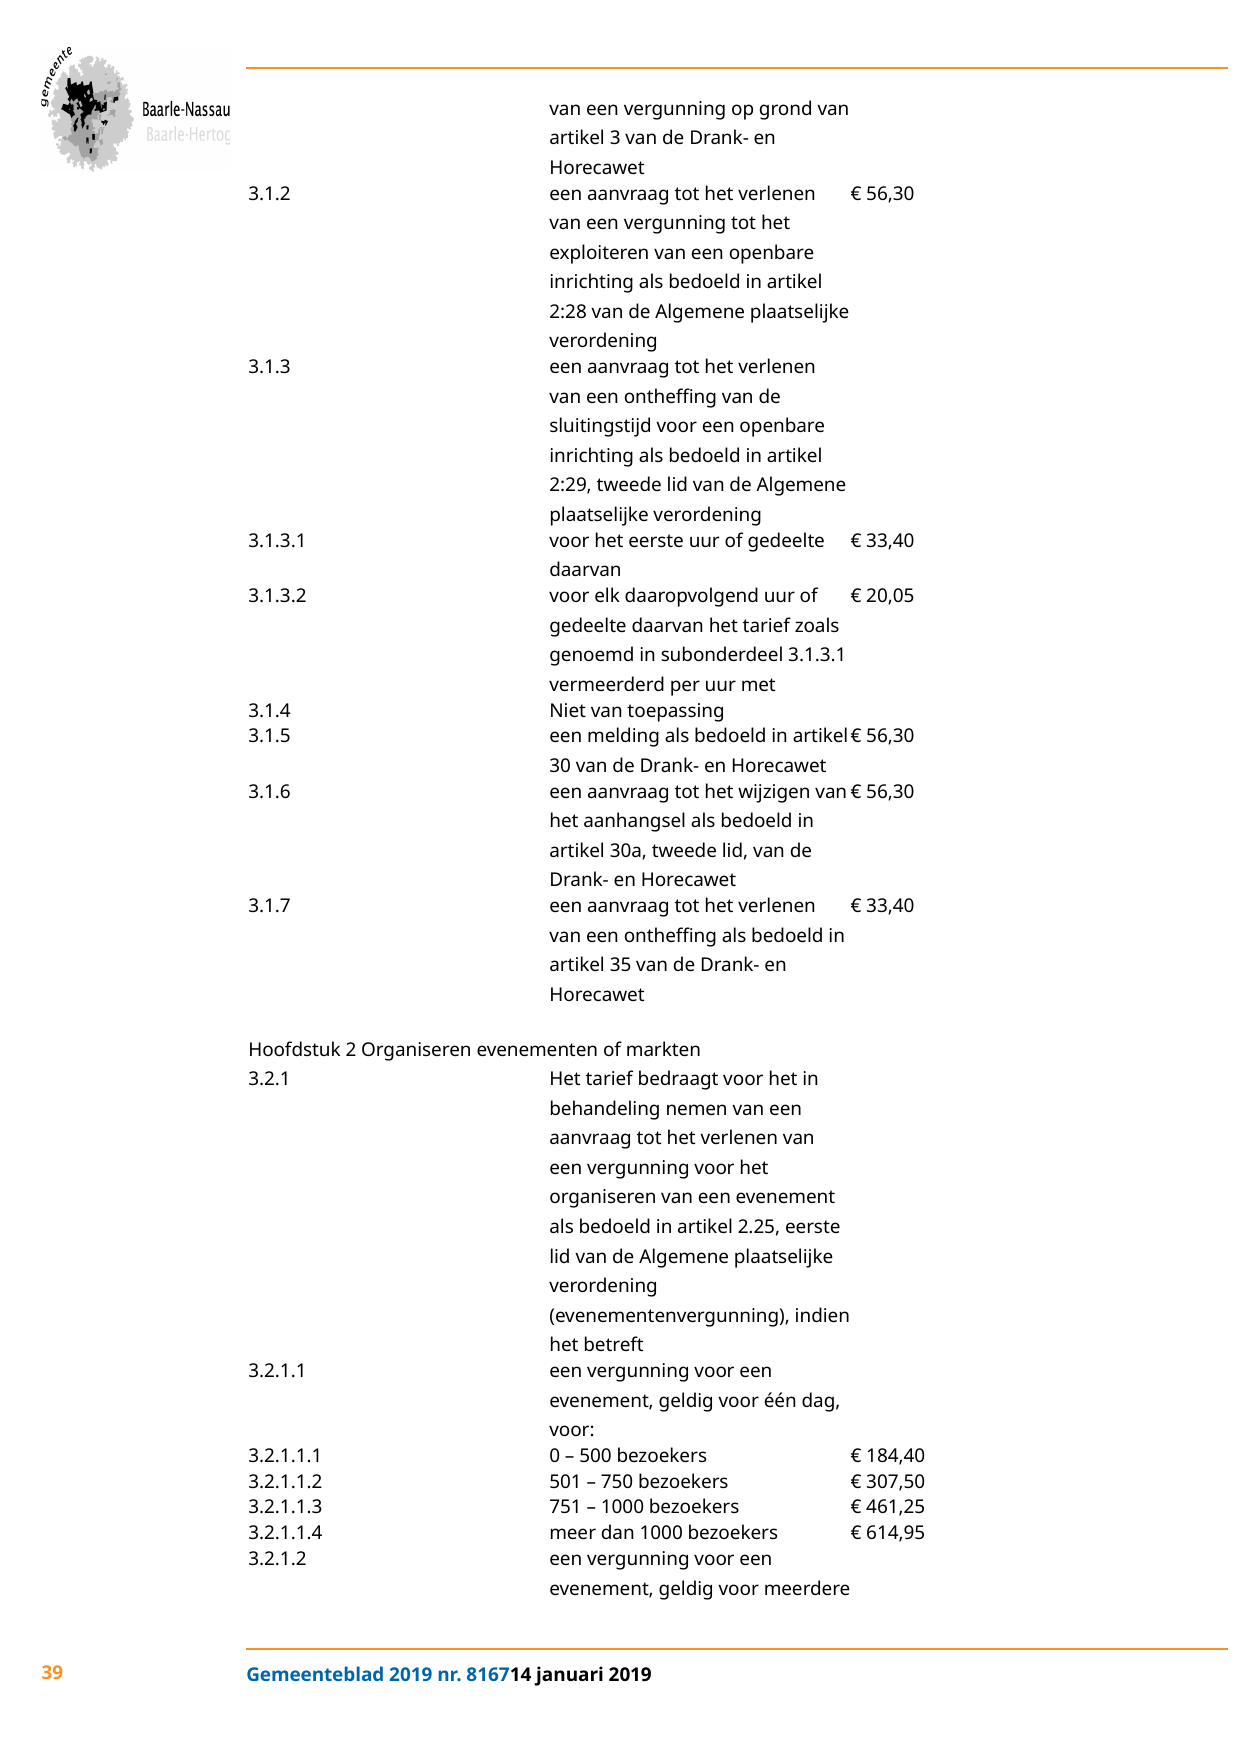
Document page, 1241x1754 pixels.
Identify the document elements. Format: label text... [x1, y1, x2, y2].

table_cell € 614,95 [850, 1520, 1152, 1545]
table_cell een aanvraag tot het verlenen van een vergunning tot het exploiteren van een openbare inrichting als bedoeld in artikel 2:28 van de Algemene plaatselijke verordening [549, 180, 850, 353]
table_cell [850, 95, 1152, 180]
table_cell 501 – 750 bezoekers [549, 1468, 850, 1494]
table_cell € 33,40 [850, 892, 1152, 1007]
table_cell 3.2.1.1.3 [248, 1494, 549, 1519]
table_cell een vergunning voor een evenement, geldig voor één dag, voor: [549, 1358, 850, 1442]
table_cell € 33,40 [850, 527, 1152, 582]
table_cell 0 – 500 bezoekers [549, 1442, 850, 1468]
table_cell [850, 1545, 1152, 1601]
table_cell een aanvraag tot het verlenen van een ontheffing als bedoeld in artikel 35 van de Drank- en Horecawet [549, 892, 850, 1007]
table_cell 3.2.1.1.2 [248, 1468, 549, 1494]
table_cell [549, 1007, 850, 1032]
table_cell een vergunning voor een evenement, geldig voor meerdere [549, 1545, 850, 1601]
table_cell [248, 95, 549, 180]
table_cell [850, 353, 1152, 527]
text Hoofdstuk 2 Organiseren evenementen of markten [248, 1036, 1152, 1061]
table_cell € 461,25 [850, 1494, 1152, 1519]
table_cell 3.2.1.2 [248, 1545, 549, 1601]
table_cell van een vergunning op grond van artikel 3 van de Drank- en Horecawet [549, 95, 850, 180]
table_cell 3.1.7 [248, 892, 549, 1007]
table_header 3.2.1 [248, 1065, 549, 1357]
table_cell € 56,30 [850, 723, 1152, 778]
table_cell voor het eerste uur of gedeelte daarvan [549, 527, 850, 582]
table_cell € 20,05 [850, 582, 1152, 697]
table_cell een aanvraag tot het wijzigen van het aanhangsel als bedoeld in artikel 30a, tweede lid, van de Drank- en Horecawet [549, 778, 850, 892]
table_header Het tarief bedraagt voor het in behandeling nemen van een aanvraag tot het verlenen van een vergunning voor het organiseren van een evenement als bedoeld in artikel 2.25, eerste lid van de Algemene plaatselijke verordening (evenementenvergunning), indien het betreft [549, 1065, 850, 1357]
table_cell voor elk daaropvolgend uur of gedeelte daarvan het tarief zoals genoemd in subonderdeel 3.1.3.1 vermeerderd per uur met [549, 582, 850, 697]
table_cell 3.1.2 [248, 180, 549, 353]
table_cell 3.1.3.1 [248, 527, 549, 582]
table_cell 3.1.6 [248, 778, 549, 892]
table_cell [850, 697, 1152, 722]
table_cell 3.2.1.1.1 [248, 1442, 549, 1468]
table_cell meer dan 1000 bezoekers [549, 1520, 850, 1545]
table_cell € 56,30 [850, 778, 1152, 892]
table_cell 751 – 1000 bezoekers [549, 1494, 850, 1519]
table_cell Niet van toepassing [549, 697, 850, 722]
table_header [850, 1065, 1152, 1357]
table_cell een melding als bedoeld in artikel 30 van de Drank- en Horecawet [549, 723, 850, 778]
table_cell [248, 1007, 549, 1032]
table_cell 3.1.3.2 [248, 582, 549, 697]
table_cell € 307,50 [850, 1468, 1152, 1494]
table_cell 3.1.3 [248, 353, 549, 527]
table_cell 3.2.1.1.4 [248, 1520, 549, 1545]
table_cell € 56,30 [850, 180, 1152, 353]
picture [41, 47, 231, 172]
table_cell € 184,40 [850, 1442, 1152, 1468]
table_cell 3.2.1.1 [248, 1358, 549, 1442]
table_cell 3.1.4 [248, 697, 549, 722]
table_cell een aanvraag tot het verlenen van een ontheffing van de sluitingstijd voor een openbare inrichting als bedoeld in artikel 2:29, tweede lid van de Algemene plaatselijke verordening [549, 353, 850, 527]
table_cell [850, 1358, 1152, 1442]
table_cell [850, 1007, 1152, 1032]
table_cell 3.1.5 [248, 723, 549, 778]
